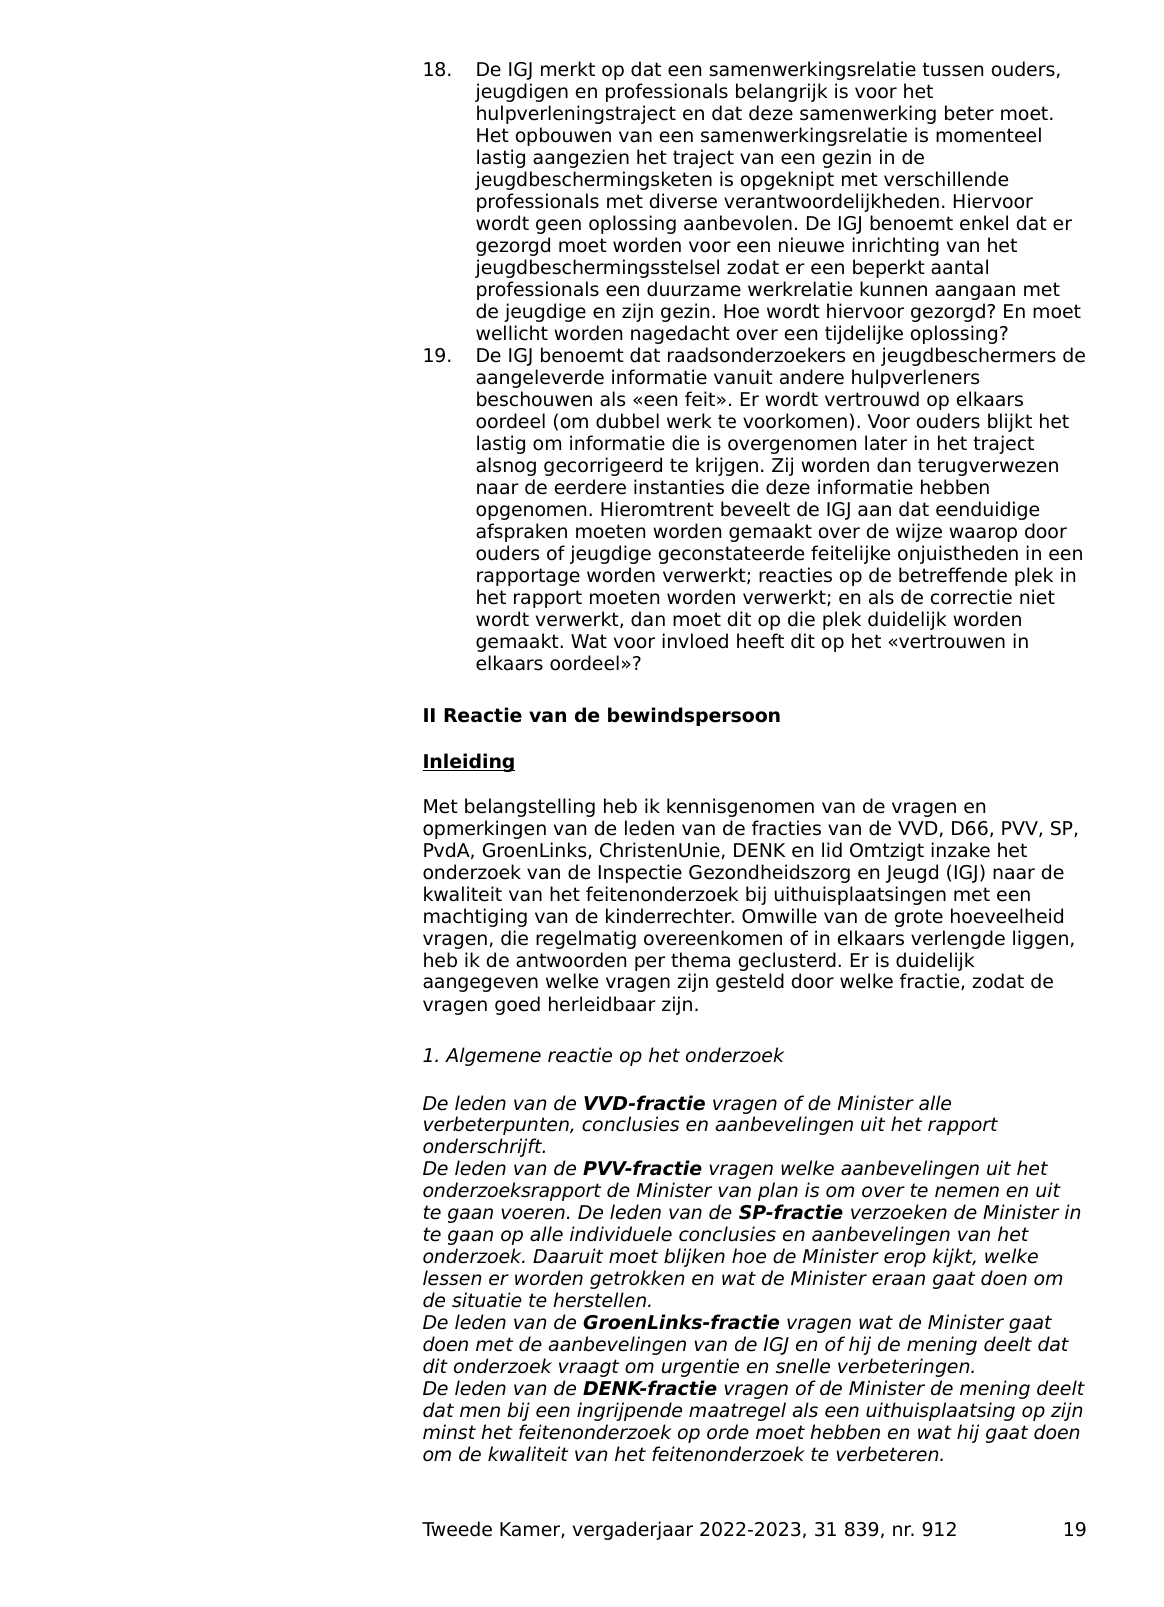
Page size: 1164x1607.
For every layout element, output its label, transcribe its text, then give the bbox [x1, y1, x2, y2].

text 19. De IGJ benoemt dat raadsonderzoekers en jeugdbeschermers de aangeleverde informatie vanuit andere hulpverleners beschouwen als «een feit». Er wordt vertrouwd op elkaars oordeel (om dubbel werk te voorkomen). Voor ouders blijkt het lastig om informatie die is overgenomen later in het traject alsnog gecorrigeerd te krijgen. Zij worden dan terugverwezen naar de eerdere instanties die deze informatie hebben opgenomen. Hieromtrent beveelt de IGJ aan dat eenduidige afspraken moeten worden gemaakt over de wijze waarop door ouders of jeugdige geconstateerde feitelijke onjuistheden in een rapportage worden verwerkt; reacties op de betreffende plek in het rapport moeten worden verwerkt; en als de correctie niet wordt verwerkt, dan moet dit op die plek duidelijk worden gemaakt. Wat voor invloed heeft dit op het «vertrouwen in elkaars oordeel»? [422, 345, 1087, 674]
subtitle 1. Algemene reactie op het onderzoek [422, 1045, 1087, 1067]
text Met belangstelling heb ik kennisgenomen van de vragen en opmerkingen van de leden van de fracties van de VVD, D66, PVV, SP, PvdA, GroenLinks, ChristenUnie, DENK en lid Omtzigt inzake het onderzoek van de Inspectie Gezondheidszorg en Jeugd (IGJ) naar de kwaliteit van het feitenonderzoek bij uithuisplaatsingen met een machtiging van de kinderrechter. Omwille van de grote hoeveelheid vragen, die regelmatig overeenkomen of in elkaars verlengde liggen, heb ik de antwoorden per thema geclusterd. Er is duidelijk aangegeven welke vragen zijn gesteld door welke fractie, zodat de vragen goed herleidbaar zijn. [422, 796, 1087, 1015]
text De leden van de DENK-fractie vragen of de Minister de mening deelt dat men bij een ingrijpende maatregel als een uithuisplaatsing op zijn minst het feitenonderzoek op orde moet hebben en wat hij gaat doen om de kwaliteit van het feitenonderzoek te verbeteren. [422, 1378, 1087, 1466]
text 18. De IGJ merkt op dat een samenwerkingsrelatie tussen ouders, jeugdigen en professionals belangrijk is voor het hulpverleningstraject en dat deze samenwerking beter moet. Het opbouwen van een samenwerkingsrelatie is momenteel lastig aangezien het traject van een gezin in de jeugdbeschermingsketen is opgeknipt met verschillende professionals met diverse verantwoordelijkheden. Hiervoor wordt geen oplossing aanbevolen. De IGJ benoemt enkel dat er gezorgd moet worden voor een nieuwe inrichting van het jeugdbeschermingsstelsel zodat er een beperkt aantal professionals een duurzame werkrelatie kunnen aangaan met de jeugdige en zijn gezin. Hoe wordt hiervoor gezorgd? En moet wellicht worden nagedacht over een tijdelijke oplossing? [422, 59, 1087, 345]
text De leden van de GroenLinks-fractie vragen wat de Minister gaat doen met de aanbevelingen van de IGJ en of hij de mening deelt dat dit onderzoek vraagt om urgentie en snelle verbeteringen. [422, 1312, 1087, 1378]
subtitle Inleiding [422, 751, 1087, 773]
text De leden van de VVD-fractie vragen of de Minister alle verbeterpunten, conclusies en aanbevelingen uit het rapport onderschrijft. [422, 1092, 1087, 1158]
text De leden van de PVV-fractie vragen welke aanbevelingen uit het onderzoeksrapport de Minister van plan is om over te nemen en uit te gaan voeren. De leden van de SP-fractie verzoeken de Minister in te gaan op alle individuele conclusies en aanbevelingen van het onderzoek. Daaruit moet blijken hoe de Minister erop kijkt, welke lessen er worden getrokken en wat de Minister eraan gaat doen om de situatie te herstellen. [422, 1158, 1087, 1312]
subtitle II Reactie van de bewindspersoon [422, 704, 1087, 726]
